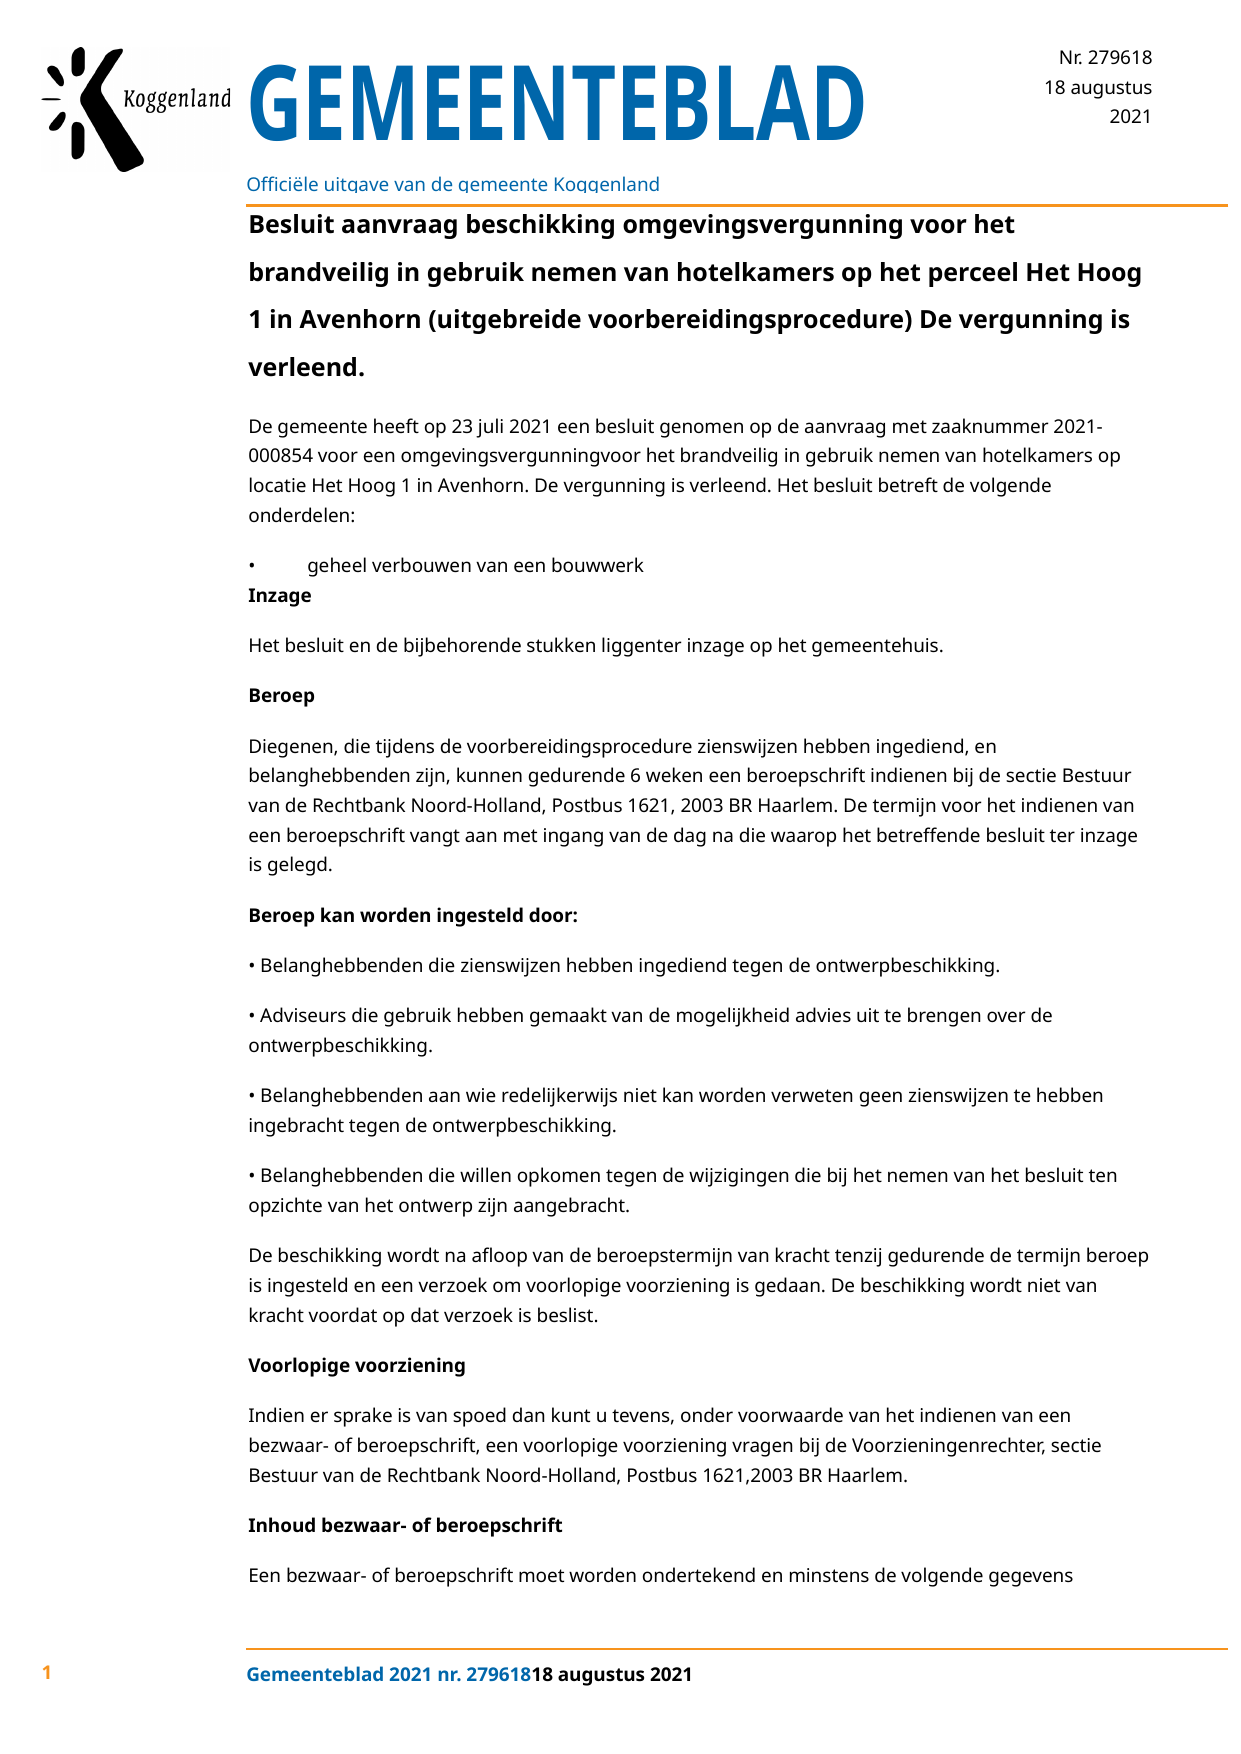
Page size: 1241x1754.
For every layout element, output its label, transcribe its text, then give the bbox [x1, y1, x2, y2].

text • Adviseurs die gebruik hebben gemaakt van de mogelijkheid advies uit te brengen over de ontwerpbeschikking. [248, 1003, 1152, 1058]
text Beroep [248, 683, 1152, 708]
text Indien er sprake is van spoed dan kunt u tevens, onder voorwaarde van het indienen van een bezwaar- of beroepschrift, een voorlopige voorziening vragen bij de Voorzieningenrechter, sectie Bestuur van de Rechtbank Noord-Holland, Postbus 1621,2003 BR Haarlem. [248, 1403, 1152, 1488]
text • Belanghebbenden aan wie redelijkerwijs niet kan worden verweten geen zienswijzen te hebben ingebracht tegen de ontwerpbeschikking. [248, 1083, 1152, 1138]
text Een bezwaar- of beroepschrift moet worden ondertekend en minstens de volgende gegevens [248, 1563, 1152, 1588]
text Voorlopige voorziening [248, 1352, 1152, 1378]
text Diegenen, die tijdens de voorbereidingsprocedure zienswijzen hebben ingediend, en belanghebbenden zijn, kunnen gedurende 6 weken een beroepschrift indienen bij de sectie Bestuur van de Rechtbank Noord-Holland, Postbus 1621, 2003 BR Haarlem. De termijn voor het indienen van een beroepschrift vangt aan met ingang van de dag na die waarop het betreffende besluit ter inzage is gelegd. [248, 733, 1152, 877]
text De gemeente heeft op 23 juli 2021 een besluit genomen op de aanvraag met zaaknummer 2021-000854 voor een omgevingsvergunningvoor het brandveilig in gebruik nemen van hotelkamers op locatie Het Hoog 1 in Avenhorn. De vergunning is verleend. Het besluit betreft de volgende onderdelen: [248, 413, 1152, 528]
text Besluit aanvraag beschikking omgevingsvergunning voor het brandveilig in gebruik nemen van hotelkamers op het perceel Het Hoog 1 in Avenhorn (uitgebreide voorbereidingsprocedure) De vergunning is verleend. [248, 207, 1152, 384]
list geheel verbouwen van een bouwwerk [248, 552, 1152, 578]
text De beschikking wordt na afloop van de beroepstermijn van kracht tenzij gedurende de termijn beroep is ingesteld en een verzoek om voorlopige voorziening is gedaan. De beschikking wordt niet van kracht voordat op dat verzoek is beslist. [248, 1243, 1152, 1328]
text Inhoud bezwaar- of beroepschrift [248, 1512, 1152, 1538]
text • Belanghebbenden die willen opkomen tegen de wijzigingen die bij het nemen van het besluit ten opzichte van het ontwerp zijn aangebracht. [248, 1163, 1152, 1218]
text Beroep kan worden ingesteld door: [248, 902, 1152, 928]
text • Belanghebbenden die zienswijzen hebben ingediend tegen de ontwerpbeschikking. [248, 952, 1152, 978]
picture [41, 47, 231, 172]
text Inzage [248, 582, 1152, 608]
text Het besluit en de bijbehorende stukken liggenter inzage op het gemeentehuis. [248, 632, 1152, 658]
